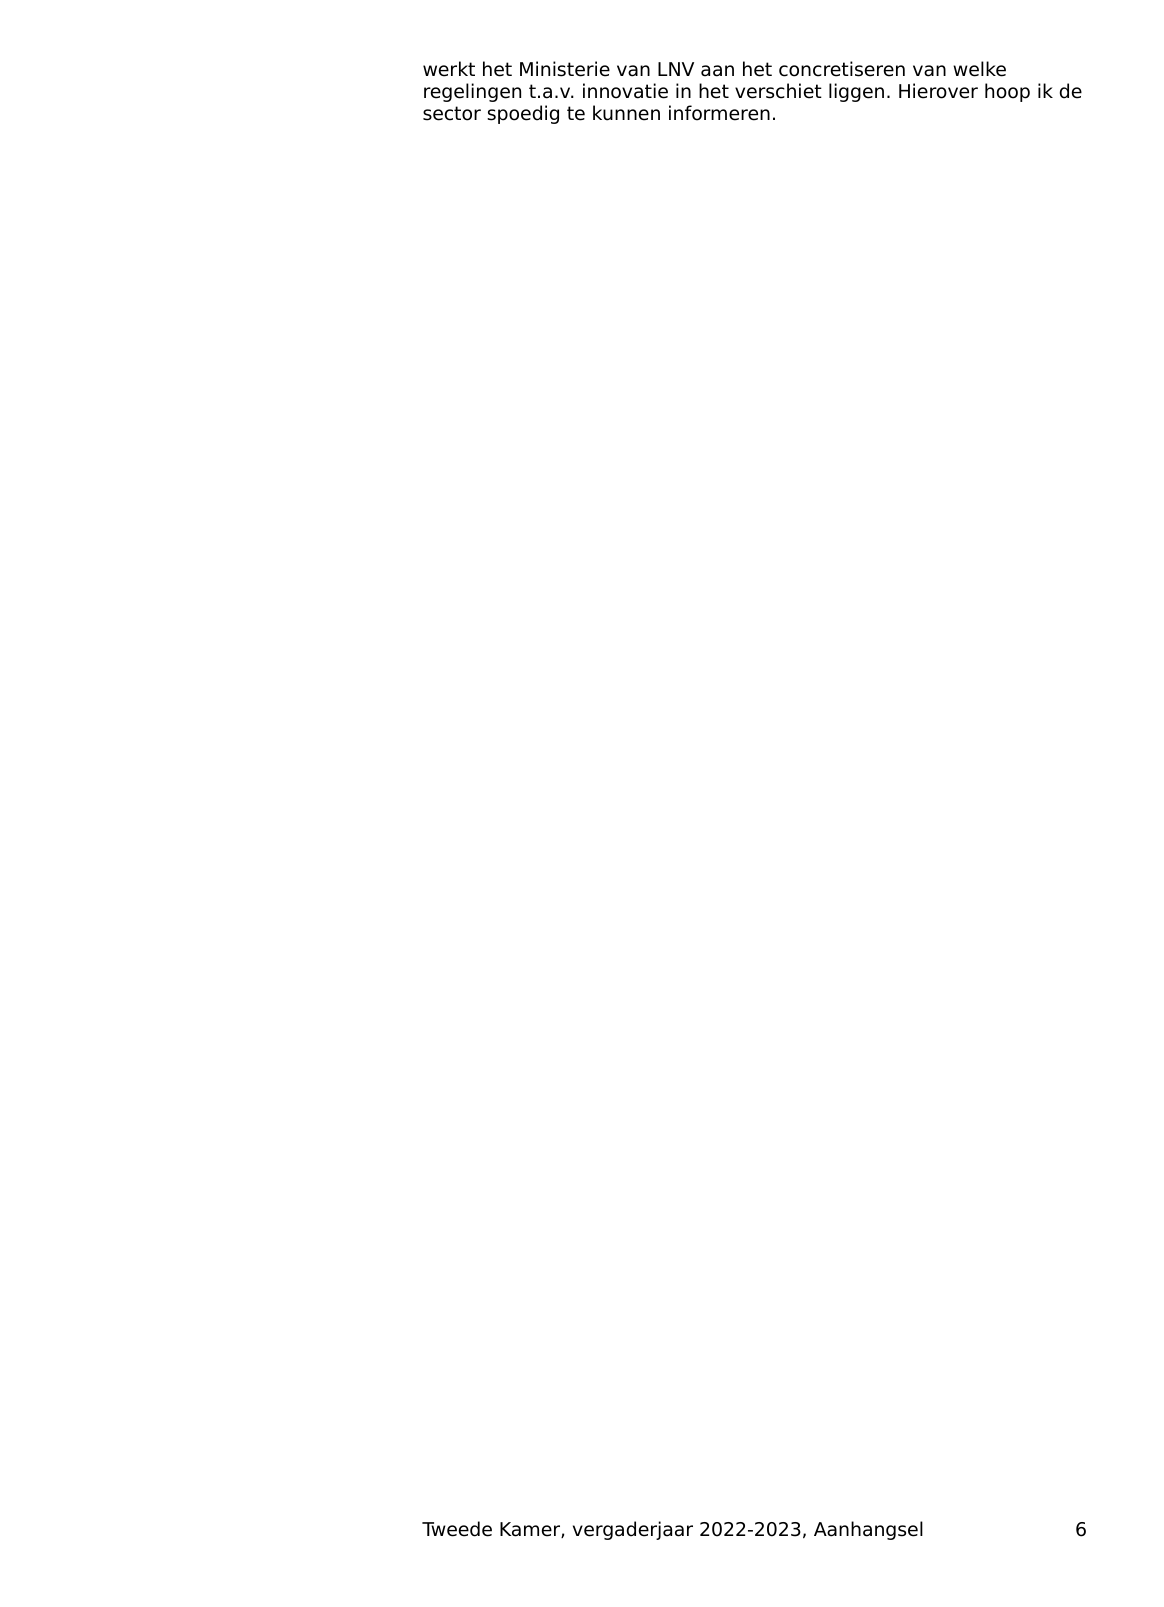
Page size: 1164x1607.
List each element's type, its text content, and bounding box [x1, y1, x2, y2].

text werkt het Ministerie van LNV aan het concretiseren van welke regelingen t.a.v. innovatie in het verschiet liggen. Hierover hoop ik de sector spoedig te kunnen informeren. [422, 59, 1087, 125]
